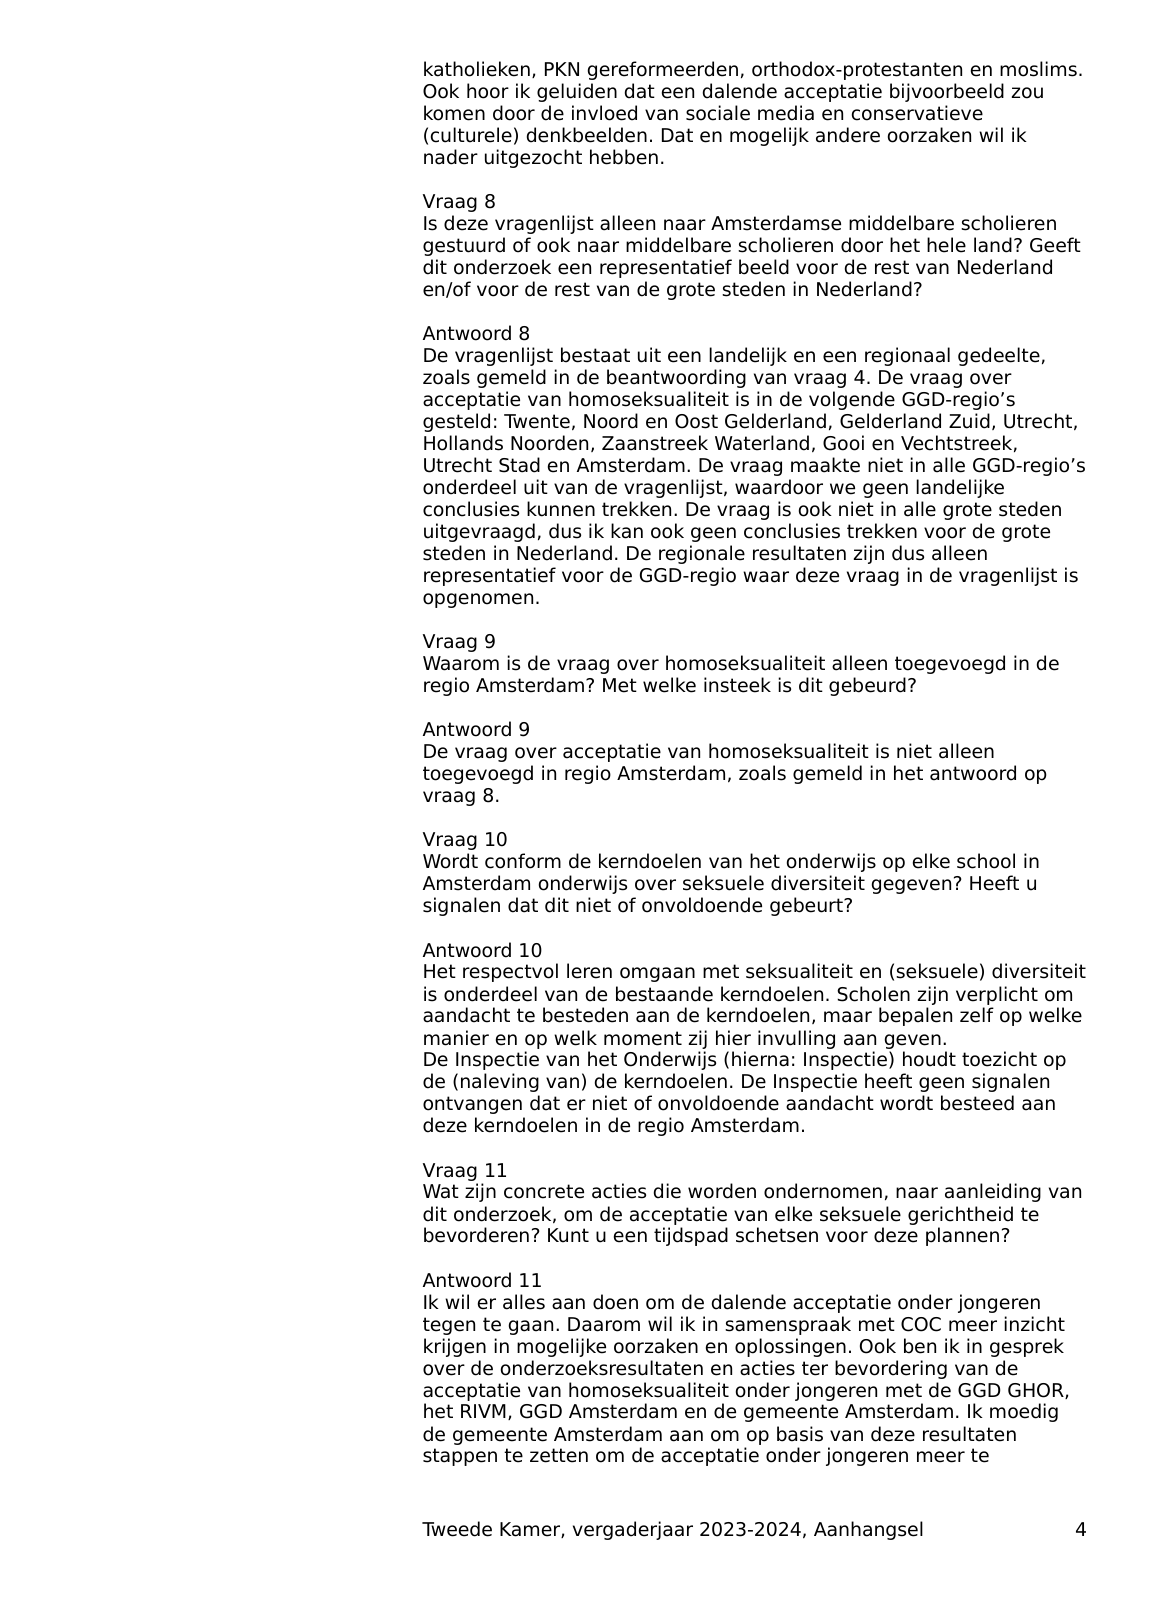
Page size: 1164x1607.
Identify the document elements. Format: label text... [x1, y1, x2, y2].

text Antwoord 11 [422, 1269, 1087, 1292]
text Het respectvol leren omgaan met seksualiteit en (seksuele) diversiteit is onderdeel van de bestaande kerndoelen. Scholen zijn verplicht om aandacht te besteden aan de kerndoelen, maar bepalen zelf op welke manier en op welk moment zij hier invulling aan geven. [422, 961, 1087, 1049]
text Is deze vragenlijst alleen naar Amsterdamse middelbare scholieren gestuurd of ook naar middelbare scholieren door het hele land? Geeft dit onderzoek een representatief beeld voor de rest van Nederland en/of voor de rest van de grote steden in Nederland? [422, 213, 1087, 301]
text De Inspectie van het Onderwijs (hierna: Inspectie) houdt toezicht op de (naleving van) de kerndoelen. De Inspectie heeft geen signalen ontvangen dat er niet of onvoldoende aandacht wordt besteed aan deze kerndoelen in de regio Amsterdam. [422, 1049, 1087, 1137]
text Vraag 9 [422, 631, 1087, 653]
text Antwoord 9 [422, 719, 1087, 741]
text Antwoord 8 [422, 323, 1087, 345]
text De vragenlijst bestaat uit een landelijk en een regionaal gedeelte, zoals gemeld in de beantwoording van vraag 4. De vraag over acceptatie van homoseksualiteit is in de volgende GGD-regio’s gesteld: Twente, Noord en Oost Gelderland, Gelderland Zuid, Utrecht, Hollands Noorden, Zaanstreek Waterland, Gooi en Vechtstreek, Utrecht Stad en Amsterdam. De vraag maakte niet in alle GGD-regio’s onderdeel uit van de vragenlijst, waardoor we geen landelijke conclusies kunnen trekken. De vraag is ook niet in alle grote steden uitgevraagd, dus ik kan ook geen conclusies trekken voor de grote steden in Nederland. De regionale resultaten zijn dus alleen representatief voor de GGD-regio waar deze vraag in de vragenlijst is opgenomen. [422, 345, 1087, 609]
text Waarom is de vraag over homoseksualiteit alleen toegevoegd in de regio Amsterdam? Met welke insteek is dit gebeurd? [422, 653, 1087, 697]
text Vraag 11 [422, 1159, 1087, 1181]
text Wat zijn concrete acties die worden ondernomen, naar aanleiding van dit onderzoek, om de acceptatie van elke seksuele gerichtheid te bevorderen? Kunt u een tijdspad schetsen voor deze plannen? [422, 1181, 1087, 1247]
text Vraag 10 [422, 829, 1087, 851]
text De vraag over acceptatie van homoseksualiteit is niet alleen toegevoegd in regio Amsterdam, zoals gemeld in het antwoord op vraag 8. [422, 741, 1087, 807]
text Wordt conform de kerndoelen van het onderwijs op elke school in Amsterdam onderwijs over seksuele diversiteit gegeven? Heeft u signalen dat dit niet of onvoldoende gebeurt? [422, 851, 1087, 917]
text Antwoord 10 [422, 939, 1087, 961]
text katholieken, PKN gereformeerden, orthodox-protestanten en moslims. Ook hoor ik geluiden dat een dalende acceptatie bijvoorbeeld zou komen door de invloed van sociale media en conservatieve (culturele) denkbeelden. Dat en mogelijk andere oorzaken wil ik nader uitgezocht hebben. [422, 59, 1087, 169]
text Vraag 8 [422, 191, 1087, 213]
text Ik wil er alles aan doen om de dalende acceptatie onder jongeren tegen te gaan. Daarom wil ik in samenspraak met COC meer inzicht krijgen in mogelijke oorzaken en oplossingen. Ook ben ik in gesprek over de onderzoeksresultaten en acties ter bevordering van de acceptatie van homoseksualiteit onder jongeren met de GGD GHOR, het RIVM, GGD Amsterdam en de gemeente Amsterdam. Ik moedig de gemeente Amsterdam aan om op basis van deze resultaten stappen te zetten om de acceptatie onder jongeren meer te [422, 1292, 1087, 1467]
